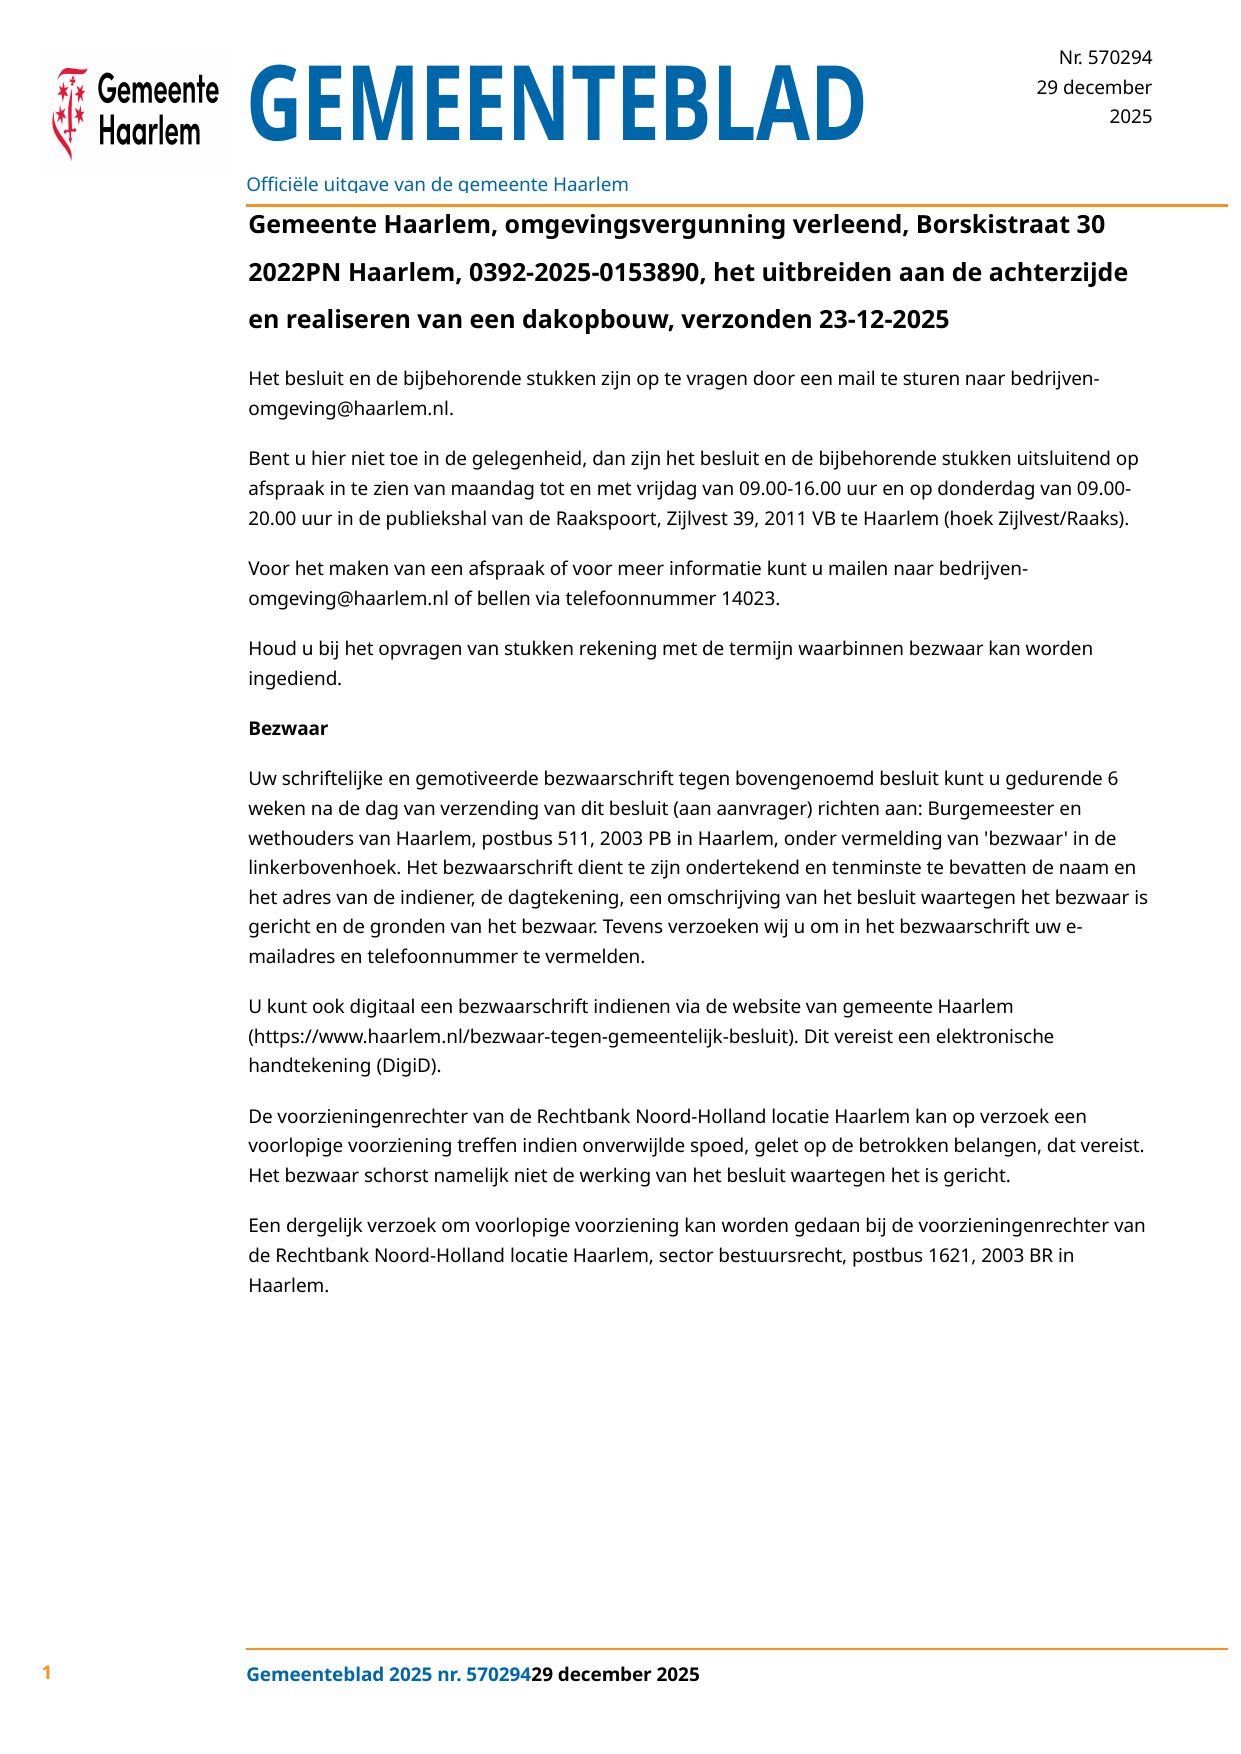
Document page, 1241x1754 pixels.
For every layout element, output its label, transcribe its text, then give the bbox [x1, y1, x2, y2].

text De voorzieningenrechter van de Rechtbank Noord-Holland locatie Haarlem kan op verzoek een voorlopige voorziening treffen indien onverwijlde spoed, gelet op de betrokken belangen, dat vereist. Het bezwaar schorst namelijk niet de werking van het besluit waartegen het is gericht. [248, 1103, 1152, 1188]
text Bent u hier niet toe in de gelegenheid, dan zijn het besluit en de bijbehorende stukken uitsluitend op afspraak in te zien van maandag tot en met vrijdag van 09.00-16.00 uur en op donderdag van 09.00-20.00 uur in de publiekshal van de Raakspoort, Zijlvest 39, 2011 VB te Haarlem (hoek Zijlvest/Raaks). [248, 446, 1152, 530]
text Gemeente Haarlem, omgevingsvergunning verleend, Borskistraat 30 2022PN Haarlem, 0392-2025-0153890, het uitbreiden aan de achterzijde en realiseren van een dakopbouw, verzonden 23-12-2025 [248, 207, 1152, 336]
text Voor het maken van een afspraak of voor meer informatie kunt u mailen naar bedrijven-omgeving@haarlem.nl of bellen via telefoonnummer 14023. [248, 555, 1152, 610]
text Het besluit en de bijbehorende stukken zijn op te vragen door een mail te sturen naar bedrijven-omgeving@haarlem.nl. [248, 366, 1152, 421]
text Bezwaar [248, 715, 1152, 741]
text Een dergelijk verzoek om voorlopige voorziening kan worden gedaan bij de voorzieningenrechter van de Rechtbank Noord-Holland locatie Haarlem, sector bestuursrecht, postbus 1621, 2003 BR in Haarlem. [248, 1213, 1152, 1297]
text U kunt ook digitaal een bezwaarschrift indienen via de website van gemeente Haarlem (https://www.haarlem.nl/bezwaar-tegen-gemeentelijk-besluit). Dit vereist een elektronische handtekening (DigiD). [248, 993, 1152, 1078]
picture [41, 47, 231, 172]
text Houd u bij het opvragen van stukken rekening met de termijn waarbinnen bezwaar kan worden ingediend. [248, 635, 1152, 690]
text Uw schriftelijke en gemotiveerde bezwaarschrift tegen bovengenoemd besluit kunt u gedurende 6 weken na de dag van verzending van dit besluit (aan aanvrager) richten aan: Burgemeester en wethouders van Haarlem, postbus 511, 2003 PB in Haarlem, onder vermelding van 'bezwaar' in de linkerbovenhoek. Het bezwaarschrift dient te zijn ondertekend en tenminste te bevatten de naam en het adres van de indiener, de dagtekening, een omschrijving van het besluit waartegen het bezwaar is gericht en de gronden van het bezwaar. Tevens verzoeken wij u om in het bezwaarschrift uw e-mailadres en telefoonnummer te vermelden. [248, 766, 1152, 969]
